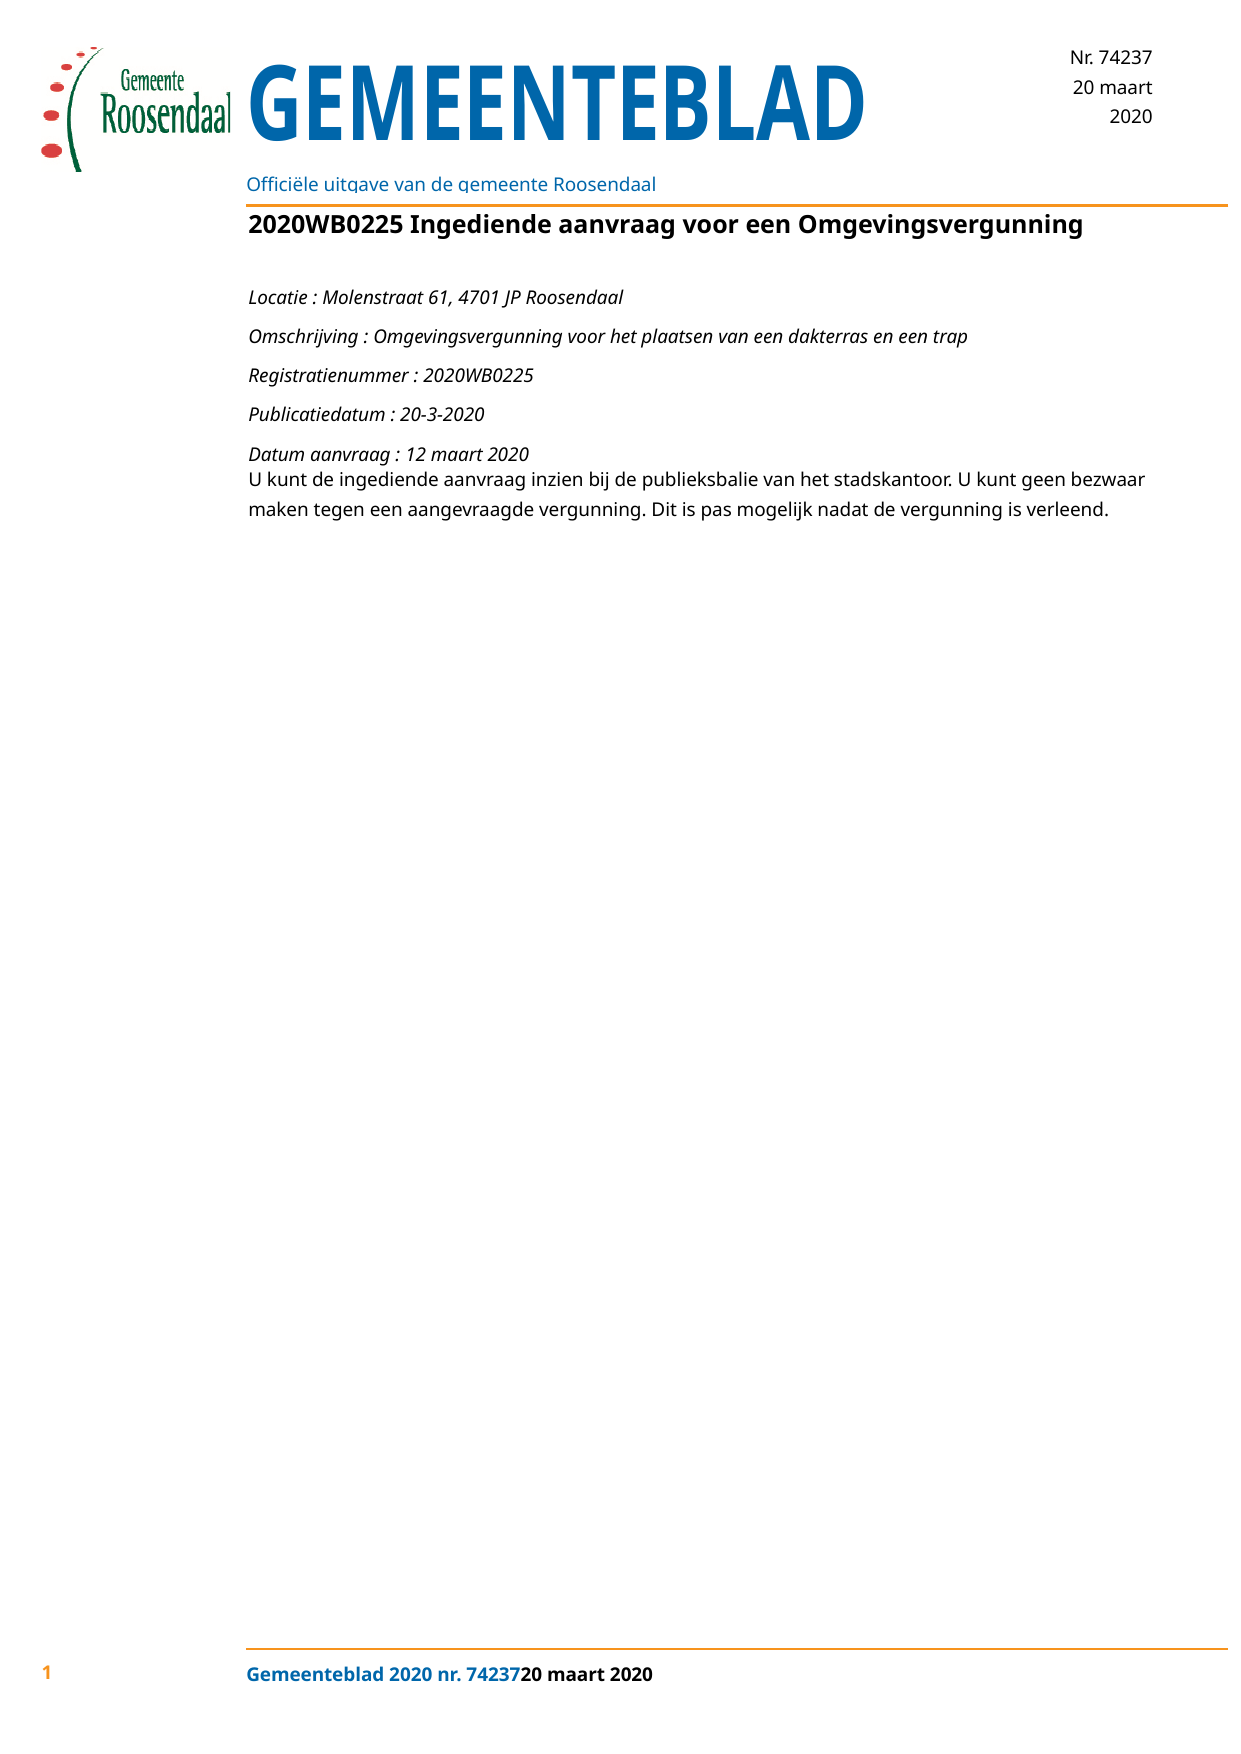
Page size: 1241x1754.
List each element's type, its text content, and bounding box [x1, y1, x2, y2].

text Omschrijving : Omgevingsvergunning voor het plaatsen van een dakterras en een trap [248, 323, 1152, 349]
text 2020WB0225 Ingediende aanvraag voor een Omgevingsvergunning [248, 207, 1152, 241]
text Registratienummer : 2020WB0225 [248, 362, 1152, 388]
text Datum aanvraag : 12 maart 2020 [248, 441, 1152, 467]
text Locatie : Molenstraat 61, 4701 JP Roosendaal [248, 284, 1152, 309]
picture [41, 47, 231, 172]
text U kunt de ingediende aanvraag inzien bij de publieksbalie van het stadskantoor. U kunt geen bezwaar maken tegen een aangevraagde vergunning. Dit is pas mogelijk nadat de vergunning is verleend. [248, 467, 1152, 522]
text Publicatiedatum : 20-3-2020 [248, 402, 1152, 427]
